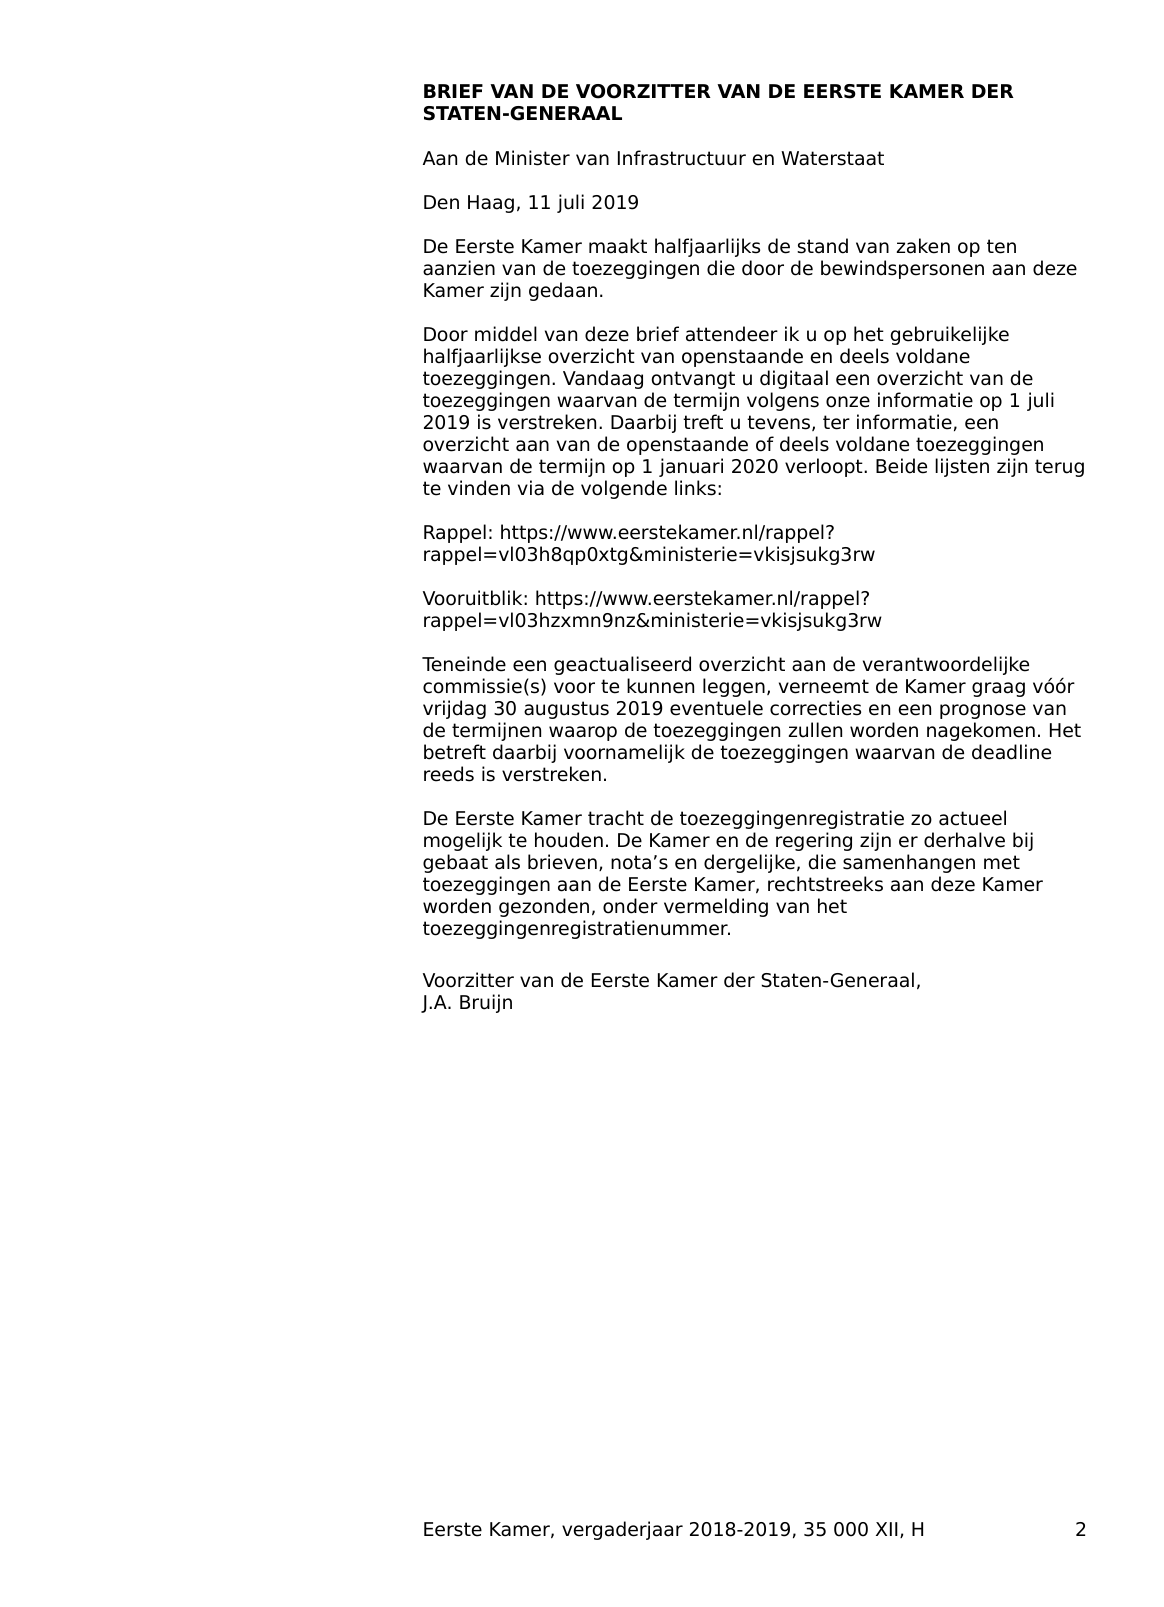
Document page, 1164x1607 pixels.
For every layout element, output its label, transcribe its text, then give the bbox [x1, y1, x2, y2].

text Den Haag, 11 juli 2019 [422, 192, 1087, 213]
text De Eerste Kamer maakt halfjaarlijks de stand van zaken op ten aanzien van de toezeggingen die door de bewindspersonen aan deze Kamer zijn gedaan. [422, 236, 1087, 302]
text Vooruitblik: https://www.eerstekamer.nl/rappel?rappel=vl03hzxmn9nz&ministerie=vkisjsukg3rw [422, 588, 1087, 632]
text Teneinde een geactualiseerd overzicht aan de verantwoordelijke commissie(s) voor te kunnen leggen, verneemt de Kamer graag vóór vrijdag 30 augustus 2019 eventuele correcties en een prognose van de termijnen waarop de toezeggingen zullen worden nagekomen. Het betreft daarbij voornamelijk de toezeggingen waarvan de deadline reeds is verstreken. [422, 654, 1087, 786]
text Voorzitter van de Eerste Kamer der Staten-Generaal, J.A. Bruijn [422, 970, 1087, 1014]
text Rappel: https://www.eerstekamer.nl/rappel?rappel=vl03h8qp0xtg&ministerie=vkisjsukg3rw [422, 522, 1087, 566]
text Aan de Minister van Infrastructuur en Waterstaat [422, 147, 1087, 169]
text Door middel van deze brief attendeer ik u op het gebruikelijke halfjaarlijkse overzicht van openstaande en deels voldane toezeggingen. Vandaag ontvangt u digitaal een overzicht van de toezeggingen waarvan de termijn volgens onze informatie op 1 juli 2019 is verstreken. Daarbij treft u tevens, ter informatie, een overzicht aan van de openstaande of deels voldane toezeggingen waarvan de termijn op 1 januari 2020 verloopt. Beide lijsten zijn terug te vinden via de volgende links: [422, 324, 1087, 500]
text De Eerste Kamer tracht de toezeggingenregistratie zo actueel mogelijk te houden. De Kamer en de regering zijn er derhalve bij gebaat als brieven, nota’s en dergelijke, die samenhangen met toezeggingen aan de Eerste Kamer, rechtstreeks aan deze Kamer worden gezonden, onder vermelding van het toezeggingenregistratienummer. [422, 808, 1087, 940]
subtitle BRIEF VAN DE VOORZITTER VAN DE EERSTE KAMER DER STATEN-GENERAAL [422, 81, 1087, 125]
